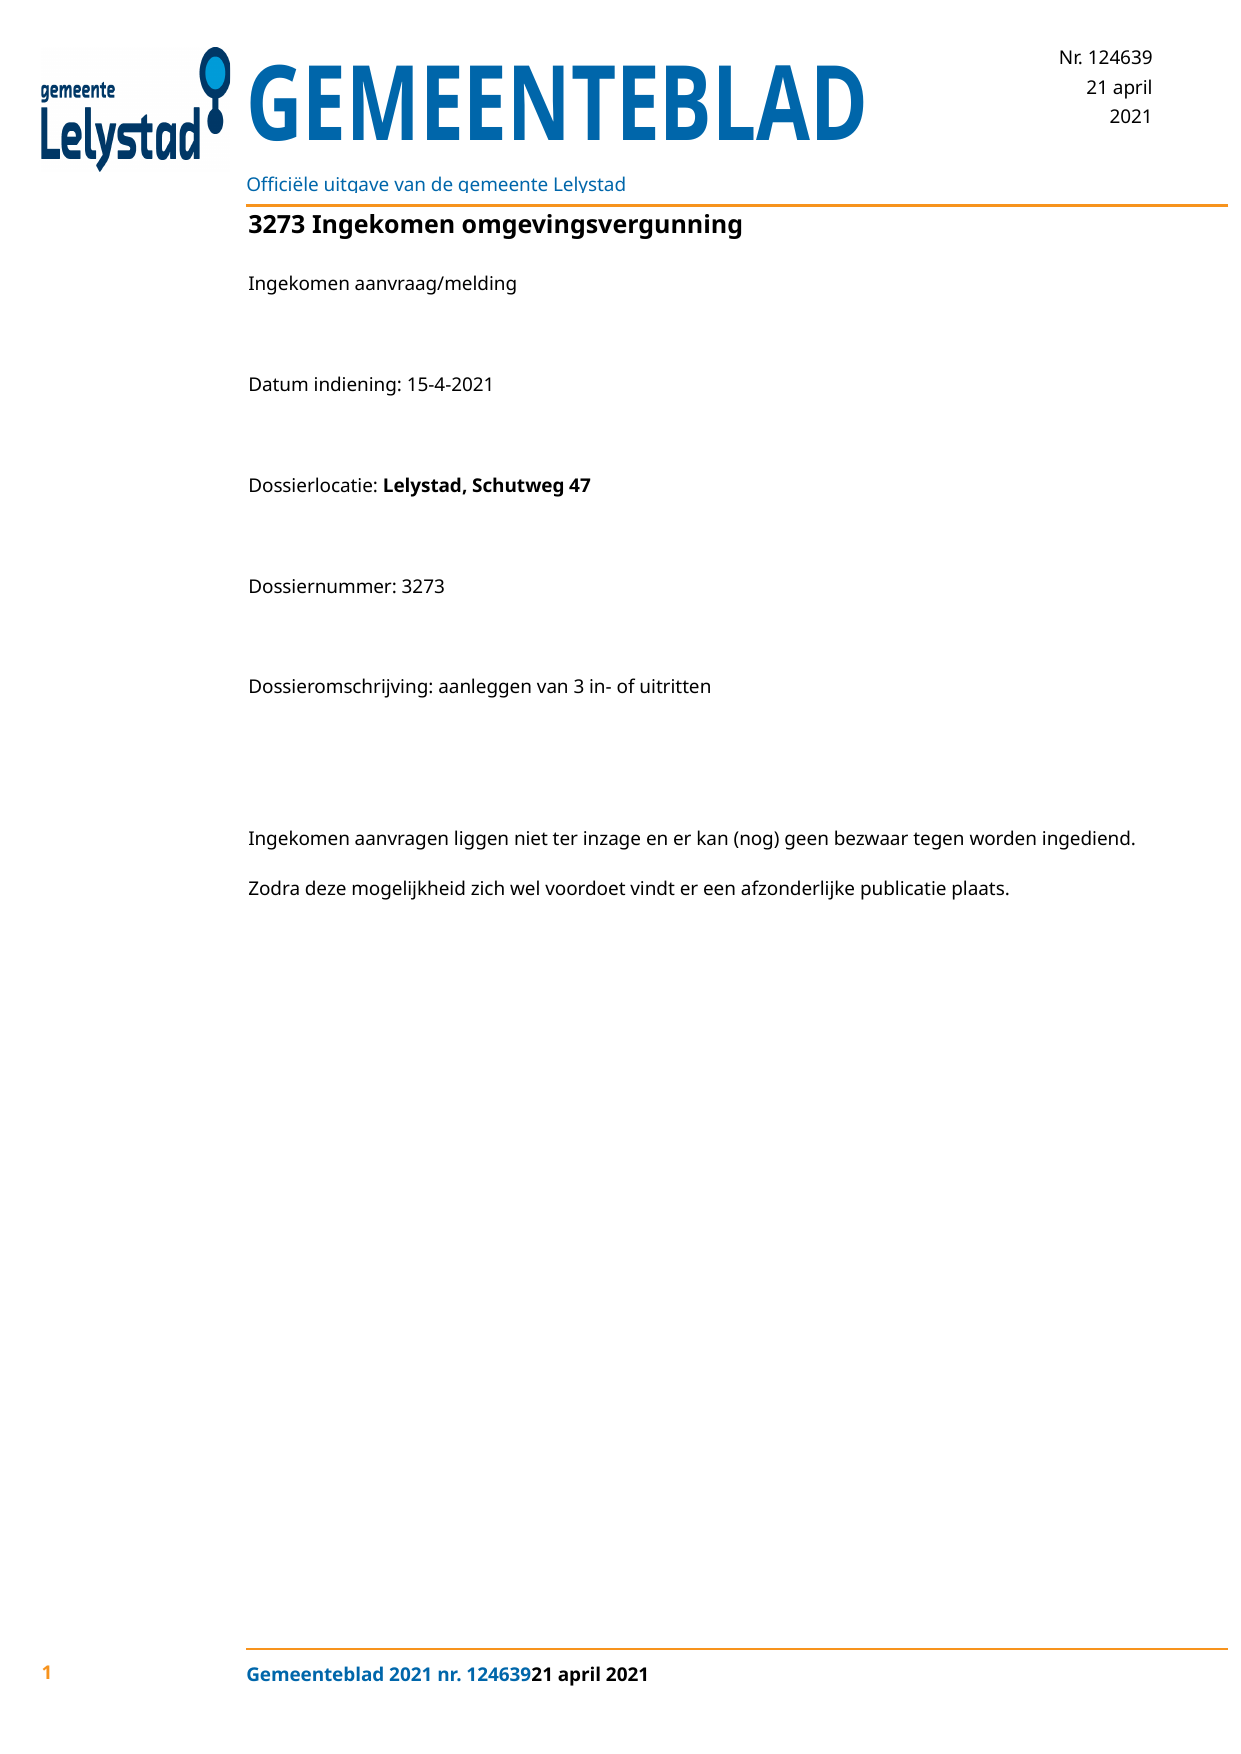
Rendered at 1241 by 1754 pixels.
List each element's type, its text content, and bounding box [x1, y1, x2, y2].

text 3273 Ingekomen omgevingsvergunning [248, 207, 1152, 241]
picture [41, 47, 231, 172]
text Ingekomen aanvragen liggen niet ter inzage en er kan (nog) geen bezwaar tegen worden ingediend. [248, 825, 1152, 851]
text Dossieromschrijving: aanleggen van 3 in- of uitritten [248, 674, 1152, 699]
text Datum indiening: 15-4-2021 [248, 371, 1152, 397]
text Dossierlocatie: Lelystad, Schutweg 47 [248, 472, 1152, 498]
text Ingekomen aanvraag/melding [248, 270, 1152, 296]
text Dossiernummer: 3273 [248, 573, 1152, 598]
text Zodra deze mogelijkheid zich wel voordoet vindt er een afzonderlijke publicatie plaats. [248, 875, 1152, 901]
